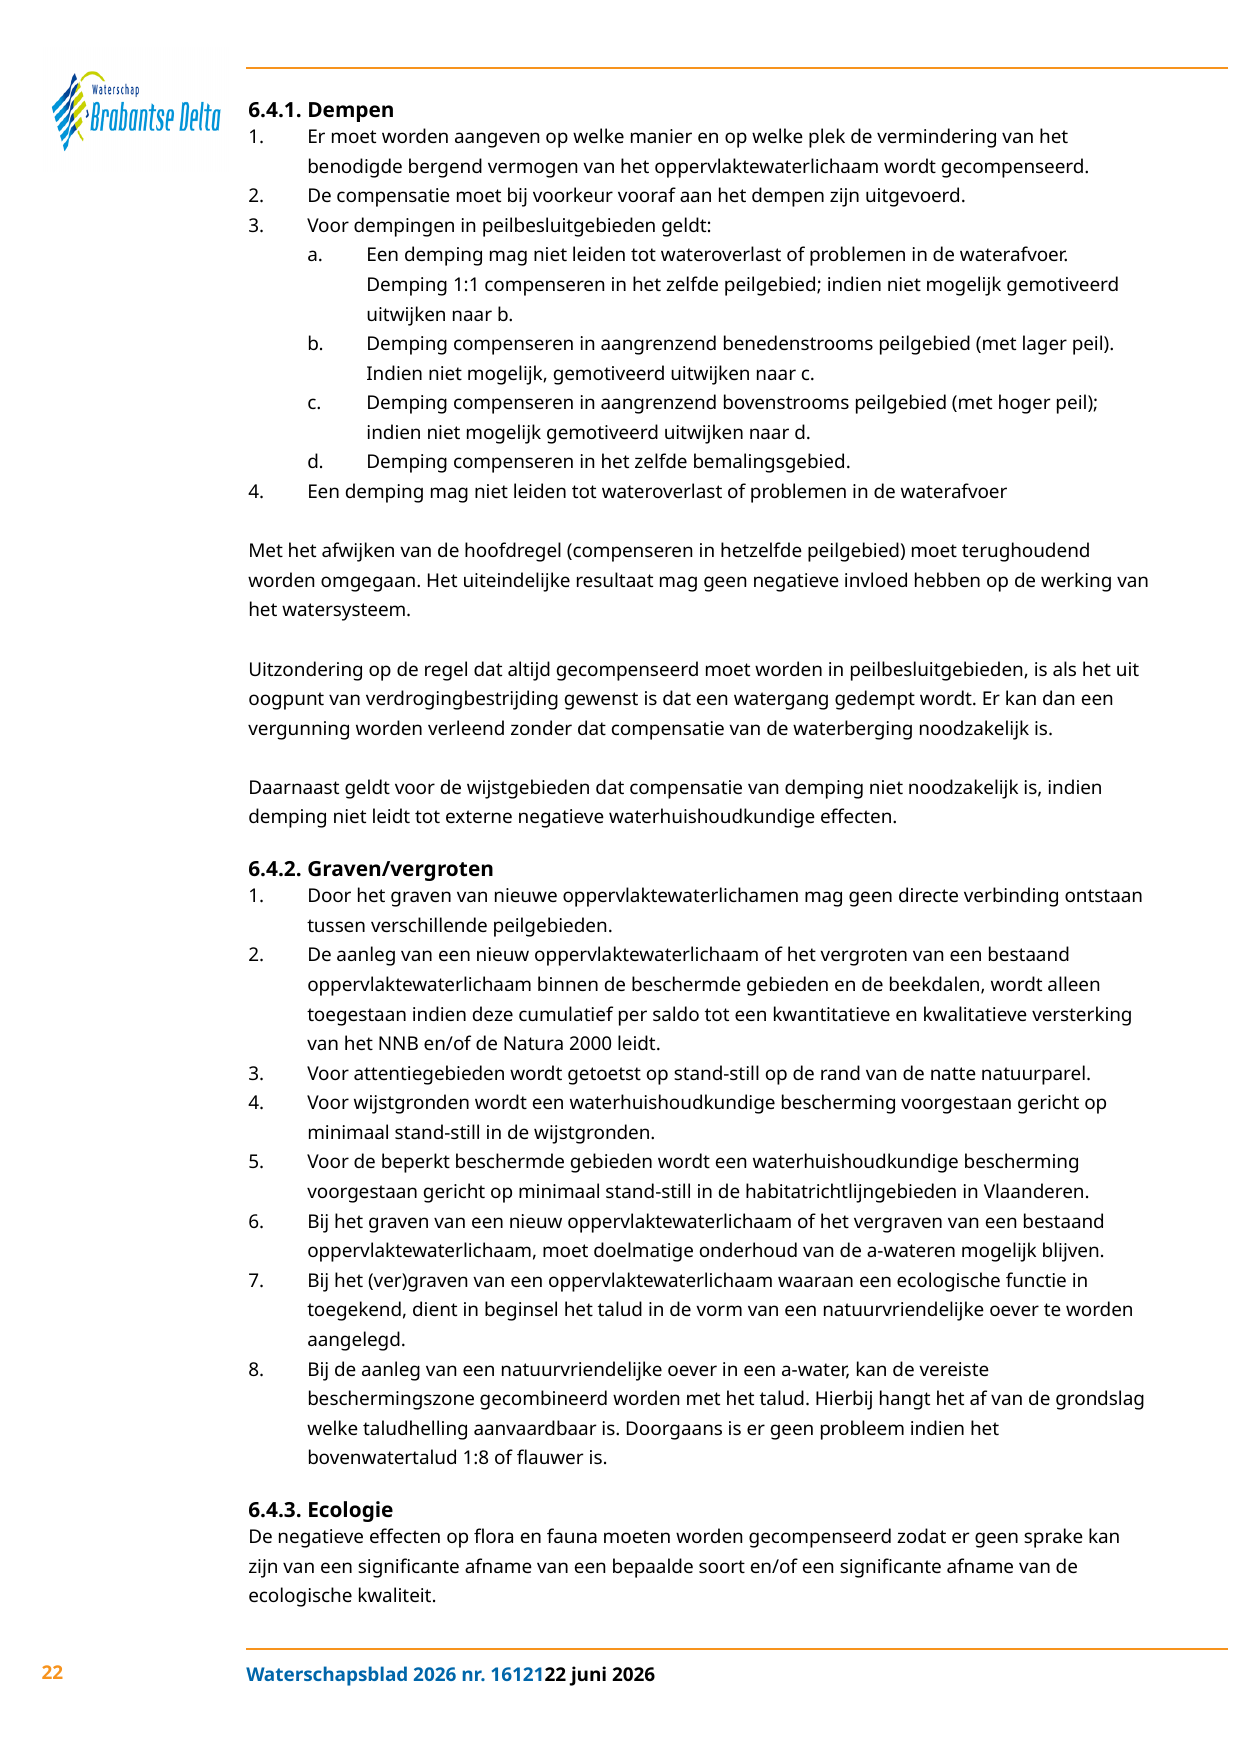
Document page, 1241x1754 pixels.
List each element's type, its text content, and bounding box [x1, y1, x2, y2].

list Voor wijstgronden wordt een waterhuishoudkundige bescherming voorgestaan gericht op minimaal stand-still in de wijstgronden. [248, 1089, 1152, 1145]
picture [41, 47, 231, 172]
list Door het graven van nieuwe oppervlaktewaterlichamen mag geen directe verbinding ontstaan tussen verschillende peilgebieden. [248, 882, 1152, 938]
list Voor attentiegebieden wordt getoetst op stand-still op de rand van de natte natuurparel. [248, 1060, 1152, 1086]
text Uitzondering op de regel dat altijd gecompenseerd moet worden in peilbesluitgebieden, is als het uit oogpunt van verdrogingbestrijding gewenst is dat een watergang gedempt wordt. Er kan dan een vergunning worden verleend zonder dat compensatie van de waterberging noodzakelijk is. [248, 656, 1152, 741]
list Bij de aanleg van een natuurvriendelijke oever in een a-water, kan de vereiste beschermingszone gecombineerd worden met het talud. Hierbij hangt het af van de grondslag welke taludhelling aanvaardbaar is. Doorgaans is er geen probleem indien het bovenwatertalud 1:8 of flauwer is. [248, 1356, 1152, 1470]
text Met het afwijken van de hoofdregel (compenseren in hetzelfde peilgebied) moet terughoudend worden omgegaan. Het uiteindelijke resultaat mag geen negatieve invloed hebben op de werking van het watersysteem. [248, 537, 1152, 622]
list Voor de beperkt beschermde gebieden wordt een waterhuishoudkundige bescherming voorgestaan gericht op minimaal stand-still in de habitatrichtlijngebieden in Vlaanderen. [248, 1149, 1152, 1204]
list Er moet worden aangeven op welke manier en op welke plek de vermindering van het benodigde bergend vermogen van het oppervlaktewaterlichaam wordt gecompenseerd. [248, 123, 1152, 178]
text De negatieve effecten op flora en fauna moeten worden gecompenseerd zodat er geen sprake kan zijn van een significante afname van een bepaalde soort en/of een significante afname van de ecologische kwaliteit. [248, 1523, 1152, 1608]
list Bij het (ver)graven van een oppervlaktewaterlichaam waaraan een ecologische functie in toegekend, dient in beginsel het talud in de vorm van een natuurvriendelijke oever te worden aangelegd. [248, 1267, 1152, 1352]
list Demping compenseren in aangrenzend bovenstrooms peilgebied (met hoger peil); indien niet mogelijk gemotiveerd uitwijken naar d. [307, 389, 1152, 445]
list Een demping mag niet leiden tot wateroverlast of problemen in de waterafvoer [248, 478, 1152, 504]
list De compensatie moet bij voorkeur vooraf aan het dempen zijn uitgevoerd. [248, 182, 1152, 208]
text 6.4.1. Dempen [248, 95, 1152, 123]
list Demping compenseren in aangrenzend benedenstrooms peilgebied (met lager peil). Indien niet mogelijk, gemotiveerd uitwijken naar c. [307, 330, 1152, 386]
list De aanleg van een nieuw oppervlaktewaterlichaam of het vergroten van een bestaand oppervlaktewaterlichaam binnen de beschermde gebieden en de beekdalen, wordt alleen toegestaan indien deze cumulatief per saldo tot een kwantitatieve en kwalitatieve versterking van het NNB en/of de Natura 2000 leidt. [248, 942, 1152, 1056]
text 6.4.2. Graven/vergroten [248, 854, 1152, 882]
text 6.4.3. Ecologie [248, 1495, 1152, 1523]
list Bij het graven van een nieuw oppervlaktewaterlichaam of het vergraven van een bestaand oppervlaktewaterlichaam, moet doelmatige onderhoud van de a-wateren mogelijk blijven. [248, 1208, 1152, 1263]
list Demping compenseren in het zelfde bemalingsgebied. [307, 449, 1152, 474]
list Voor dempingen in peilbesluitgebieden geldt: [248, 212, 1152, 238]
list Een demping mag niet leiden tot wateroverlast of problemen in de waterafvoer. Demping 1:1 compenseren in het zelfde peilgebied; indien niet mogelijk gemotiveerd uitwijken naar b. [307, 242, 1152, 326]
text Daarnaast geldt voor de wijstgebieden dat compensatie van demping niet noodzakelijk is, indien demping niet leidt tot externe negatieve waterhuishoudkundige effecten. [248, 774, 1152, 829]
